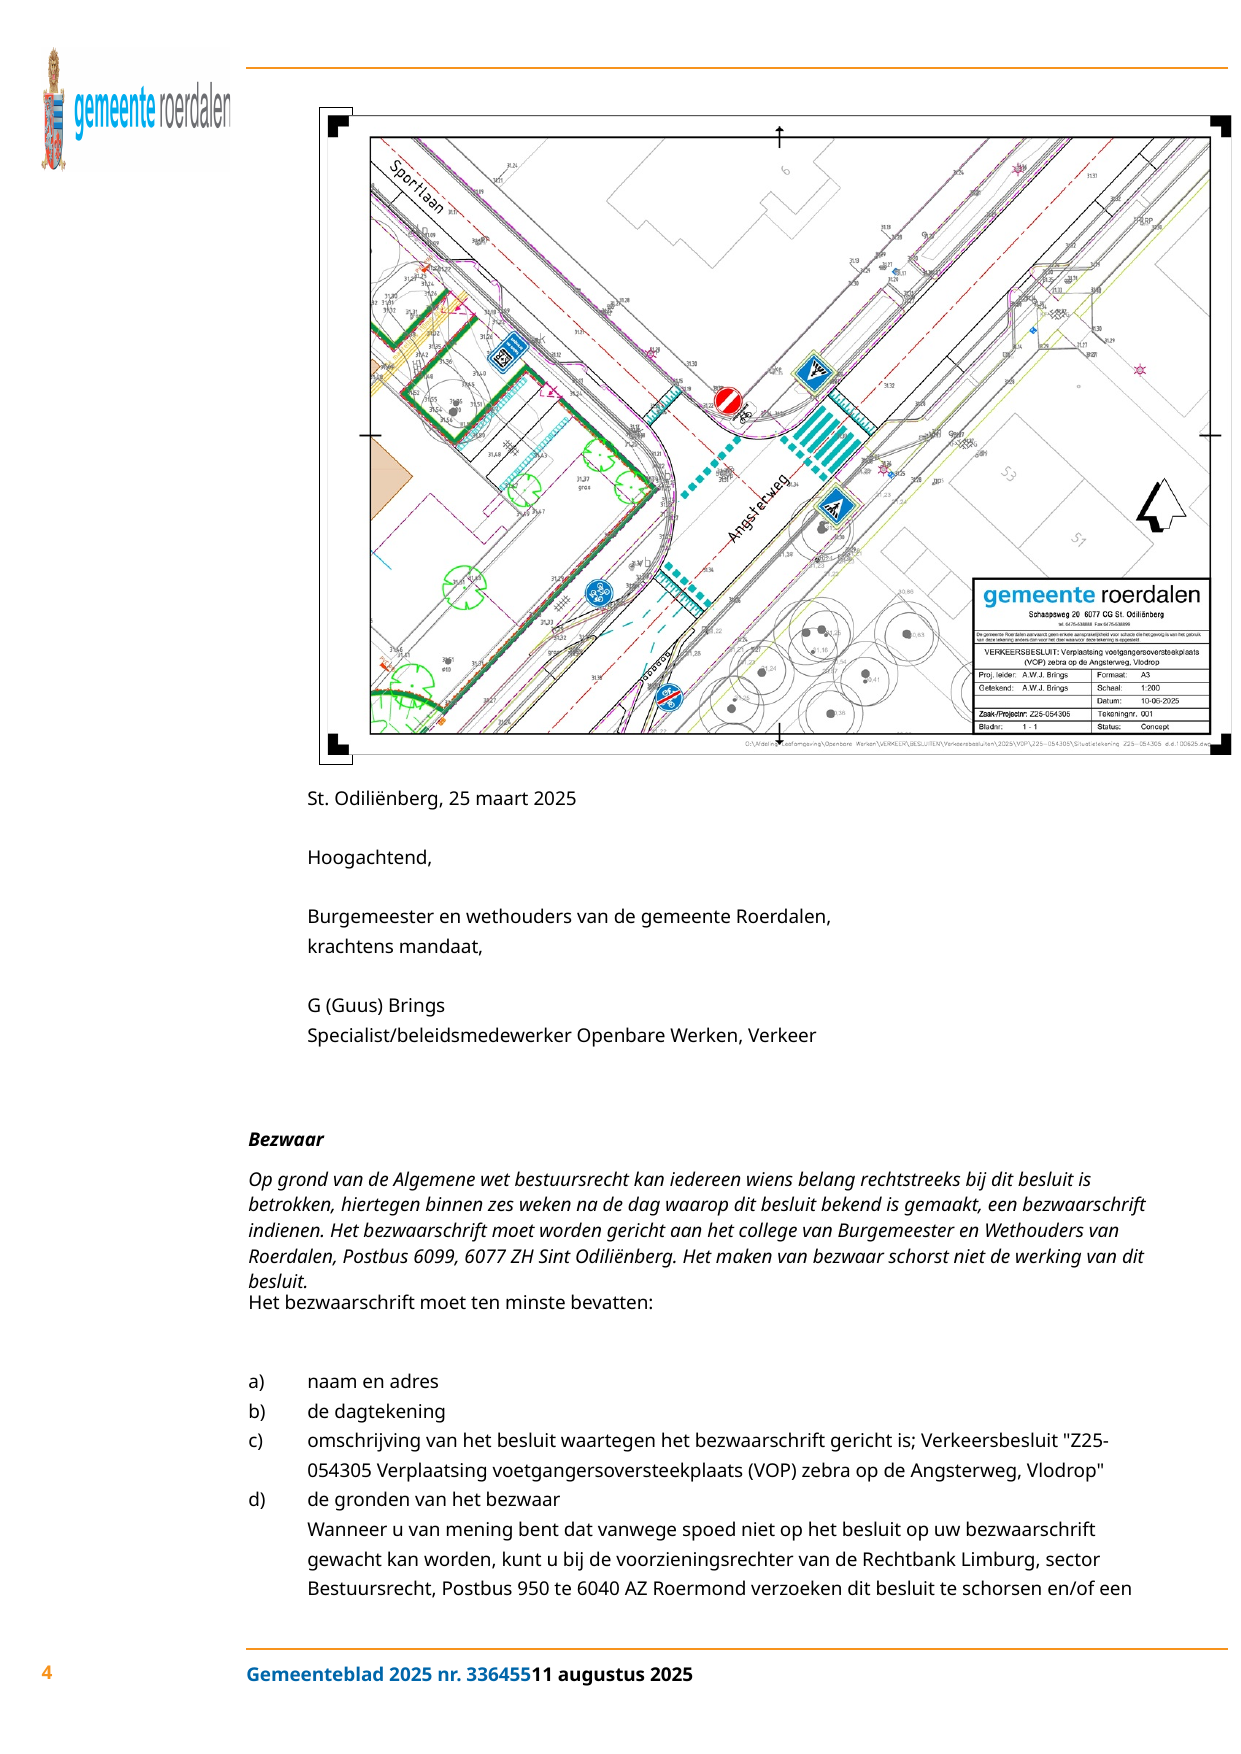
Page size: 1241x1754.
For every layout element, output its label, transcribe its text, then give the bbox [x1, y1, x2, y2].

list G (Guus) Brings [248, 992, 1152, 1018]
list Burgemeester en wethouders van de gemeente Roerdalen, [248, 903, 1152, 929]
text Bezwaar [248, 1126, 1152, 1152]
list omschrijving van het besluit waartegen het bezwaarschrift gericht is; Verkeersbesluit "Z25-054305 Verplaatsing voetgangersoversteekplaats (VOP) zebra op de Angsterweg, Vlodrop" [248, 1427, 1152, 1483]
picture [327, 115, 1232, 755]
list de dagtekening [248, 1398, 1152, 1424]
text Op grond van de Algemene wet bestuursrecht kan iedereen wiens belang rechtstreeks bij dit besluit is betrokken, hiertegen binnen zes weken na de dag waarop dit besluit bekend is gemaakt, een bezwaarschrift indienen. Het bezwaarschrift moet worden gericht aan het college van Burgemeester en Wethouders van Roerdalen, Postbus 6099, 6077 ZH Sint Odiliënberg. Het maken van bezwaar schorst niet de werking van dit besluit. [248, 1166, 1152, 1294]
picture [41, 47, 231, 172]
text Het bezwaarschrift moet ten minste bevatten: [248, 1294, 1152, 1314]
list Specialist/beleidsmedewerker Openbare Werken, Verkeer [248, 1022, 1152, 1048]
list Hoogachtend, [248, 844, 1152, 870]
list krachtens mandaat, [248, 933, 1152, 959]
list de gronden van het bezwaar [248, 1487, 1152, 1512]
list St. Odiliënberg, 25 maart 2025 [248, 785, 1152, 811]
list Wanneer u van mening bent dat vanwege spoed niet op het besluit op uw bezwaarschrift gewacht kan worden, kunt u bij de voorzieningsrechter van de Rechtbank Limburg, sector Bestuursrecht, Postbus 950 te 6040 AZ Roermond verzoeken dit besluit te schorsen en/of een [248, 1516, 1152, 1601]
list naam en adres [248, 1368, 1152, 1394]
